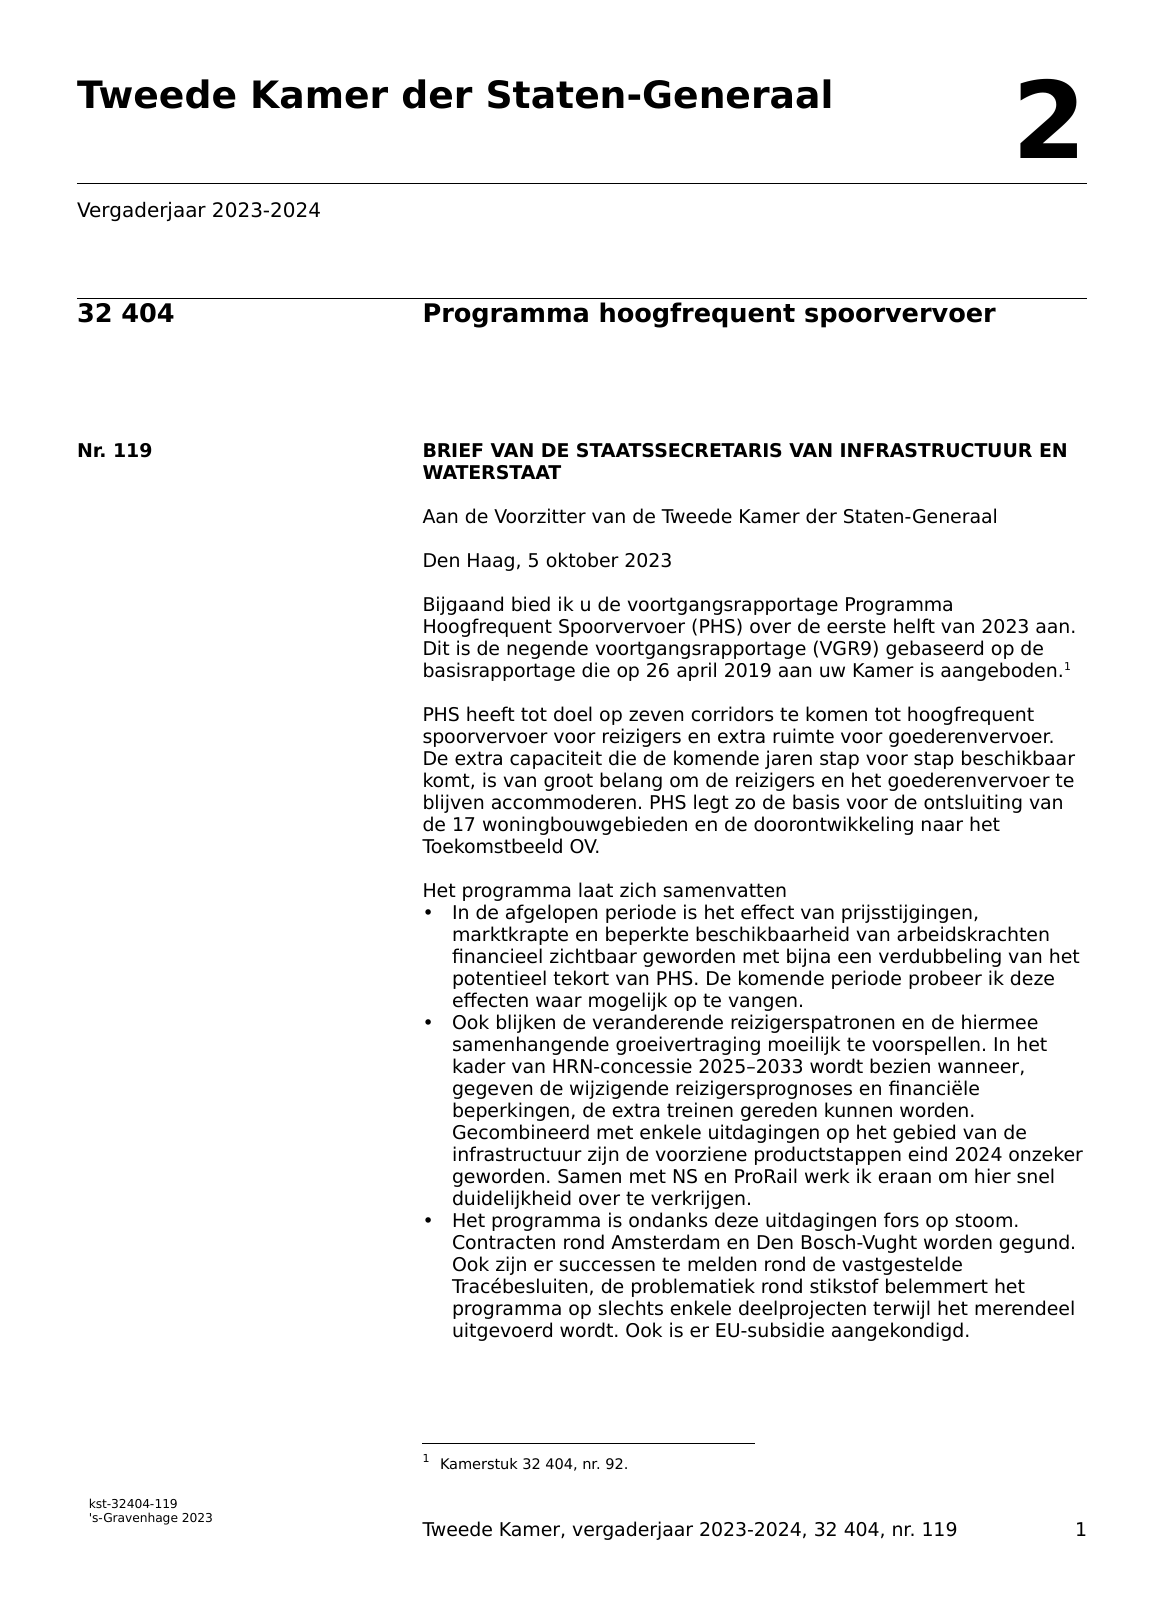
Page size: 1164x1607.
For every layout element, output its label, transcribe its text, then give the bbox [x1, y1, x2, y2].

subtitle 32 404 Programma hoogfrequent spoorvervoer [77, 299, 1087, 329]
text • In de afgelopen periode is het effect van prijsstijgingen, marktkrapte en beperkte beschikbaarheid van arbeidskrachten financieel zichtbaar geworden met bijna een verdubbeling van het potentieel tekort van PHS. De komende periode probeer ik deze effecten waar mogelijk op te vangen. [422, 902, 1087, 1012]
table_cell Vergaderjaar 2023-2024 [77, 184, 1087, 298]
text Kamerstuk 32 404, nr. 92. [422, 1452, 1087, 1474]
table_header Tweede Kamer der Staten-Generaal [77, 59, 886, 183]
text PHS heeft tot doel op zeven corridors te komen tot hoogfrequent spoorvervoer voor reizigers en extra ruimte voor goederenvervoer. De extra capaciteit die de komende jaren stap voor stap beschikbaar komt, is van groot belang om de reizigers en het goederenvervoer te blijven accommoderen. PHS legt zo de basis voor de ontsluiting van de 17 woningbouwgebieden en de doorontwikkeling naar het Toekomstbeeld OV. [422, 704, 1087, 858]
text Bijgaand bied ik u de voortgangsrapportage Programma Hoogfrequent Spoorvervoer (PHS) over de eerste helft van 2023 aan. Dit is de negende voortgangsrapportage (VGR9) gebaseerd op de basisrapportage die op 26 april 2019 aan uw Kamer is aangeboden. [422, 594, 1087, 682]
text kst-32404-119 [88, 1497, 323, 1511]
text Aan de Voorzitter van de Tweede Kamer der Staten-Generaal [422, 506, 1087, 528]
table_header 2 [886, 59, 1087, 183]
text Het programma laat zich samenvatten [422, 880, 1087, 902]
text Den Haag, 5 oktober 2023 [422, 550, 1087, 572]
text • Het programma is ondanks deze uitdagingen fors op stoom. Contracten rond Amsterdam en Den Bosch-Vught worden gegund. Ook zijn er successen te melden rond de vastgestelde Tracébesluiten, de problematiek rond stikstof belemmert het programma op slechts enkele deelprojecten terwijl het merendeel uitgevoerd wordt. Ook is er EU-subsidie aangekondigd. [422, 1210, 1087, 1342]
text 's-Gravenhage 2023 [88, 1511, 323, 1525]
text • Ook blijken de veranderende reizigerspatronen en de hiermee samenhangende groeivertraging moeilijk te voorspellen. In het kader van HRN-concessie 2025–2033 wordt bezien wanneer, gegeven de wijzigende reizigersprognoses en financiële beperkingen, de extra treinen gereden kunnen worden. Gecombineerd met enkele uitdagingen op het gebied van de infrastructuur zijn de voorziene productstappen eind 2024 onzeker geworden. Samen met NS en ProRail werk ik eraan om hier snel duidelijkheid over te verkrijgen. [422, 1012, 1087, 1210]
subtitle Nr. 119 BRIEF VAN DE STAATSSECRETARIS VAN INFRASTRUCTUUR EN WATERSTAAT [77, 440, 1087, 484]
